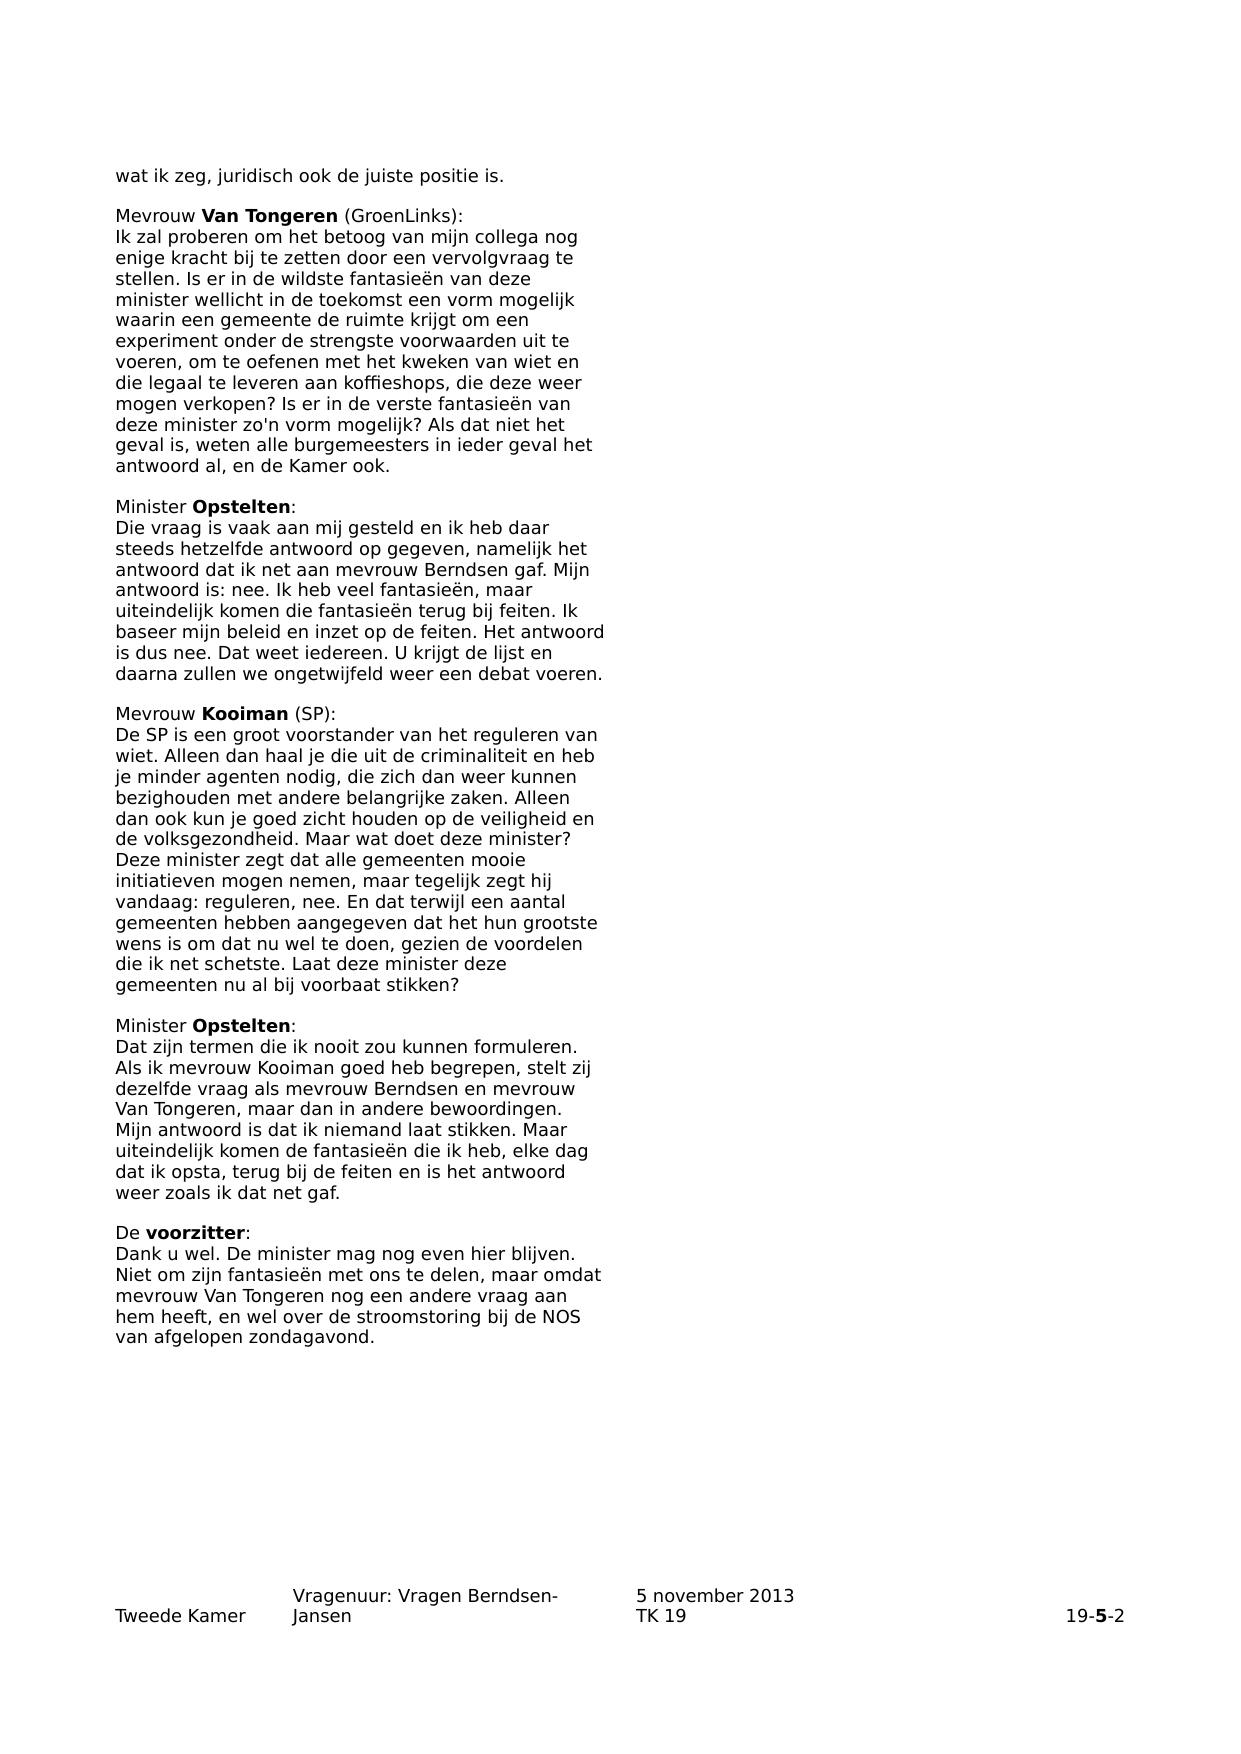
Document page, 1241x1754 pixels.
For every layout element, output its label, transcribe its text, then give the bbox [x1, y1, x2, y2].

text wat ik zeg, juridisch ook de juiste positie is. [115, 165, 605, 186]
text Dat zijn termen die ik nooit zou kunnen formuleren. Als ik mevrouw Kooiman goed heb begrepen, stelt zij dezelfde vraag als mevrouw Berndsen en mevrouw Van Tongeren, maar dan in andere bewoordingen. Mijn antwoord is dat ik niemand laat stikken. Maar uiteindelijk komen de fantasieën die ik heb, elke dag dat ik opsta, terug bij de feiten en is het antwoord weer zoals ik dat net gaf. [115, 1037, 605, 1203]
text Dank u wel. De minister mag nog even hier blijven. Niet om zijn fantasieën met ons te delen, maar omdat mevrouw Van Tongeren nog een andere vraag aan hem heeft, en wel over de stroomstoring bij de NOS van afgelopen zondagavond. [115, 1244, 605, 1348]
text Mevrouw Kooiman (SP): [115, 704, 605, 725]
text Minister Opstelten: [115, 497, 605, 518]
text Die vraag is vaak aan mij gesteld en ik heb daar steeds hetzelfde antwoord op gegeven, namelijk het antwoord dat ik net aan mevrouw Berndsen gaf. Mijn antwoord is: nee. Ik heb veel fantasieën, maar uiteindelijk komen die fantasieën terug bij feiten. Ik baseer mijn beleid en inzet op de feiten. Het antwoord is dus nee. Dat weet iedereen. U krijgt de lijst en daarna zullen we ongetwijfeld weer een debat voeren. [115, 518, 605, 684]
text De SP is een groot voorstander van het reguleren van wiet. Alleen dan haal je die uit de criminaliteit en heb je minder agenten nodig, die zich dan weer kunnen bezighouden met andere belangrijke zaken. Alleen dan ook kun je goed zicht houden op de veiligheid en de volksgezondheid. Maar wat doet deze minister? Deze minister zegt dat alle gemeenten mooie initiatieven mogen nemen, maar tegelijk zegt hij vandaag: reguleren, nee. En dat terwijl een aantal gemeenten hebben aangegeven dat het hun grootste wens is om dat nu wel te doen, gezien de voordelen die ik net schetste. Laat deze minister deze gemeenten nu al bij voorbaat stikken? [115, 725, 605, 996]
text Minister Opstelten: [115, 1016, 605, 1037]
text Mevrouw Van Tongeren (GroenLinks): [115, 206, 605, 227]
text Ik zal proberen om het betoog van mijn collega nog enige kracht bij te zetten door een vervolgvraag te stellen. Is er in de wildste fantasieën van deze minister wellicht in de toekomst een vorm mogelijk waarin een gemeente de ruimte krijgt om een experiment onder de strengste voorwaarden uit te voeren, om te oefenen met het kweken van wiet en die legaal te leveren aan koffieshops, die deze weer mogen verkopen? Is er in de verste fantasieën van deze minister zo'n vorm mogelijk? Als dat niet het geval is, weten alle burgemeesters in ieder geval het antwoord al, en de Kamer ook. [115, 227, 605, 477]
text De voorzitter: [115, 1223, 605, 1244]
